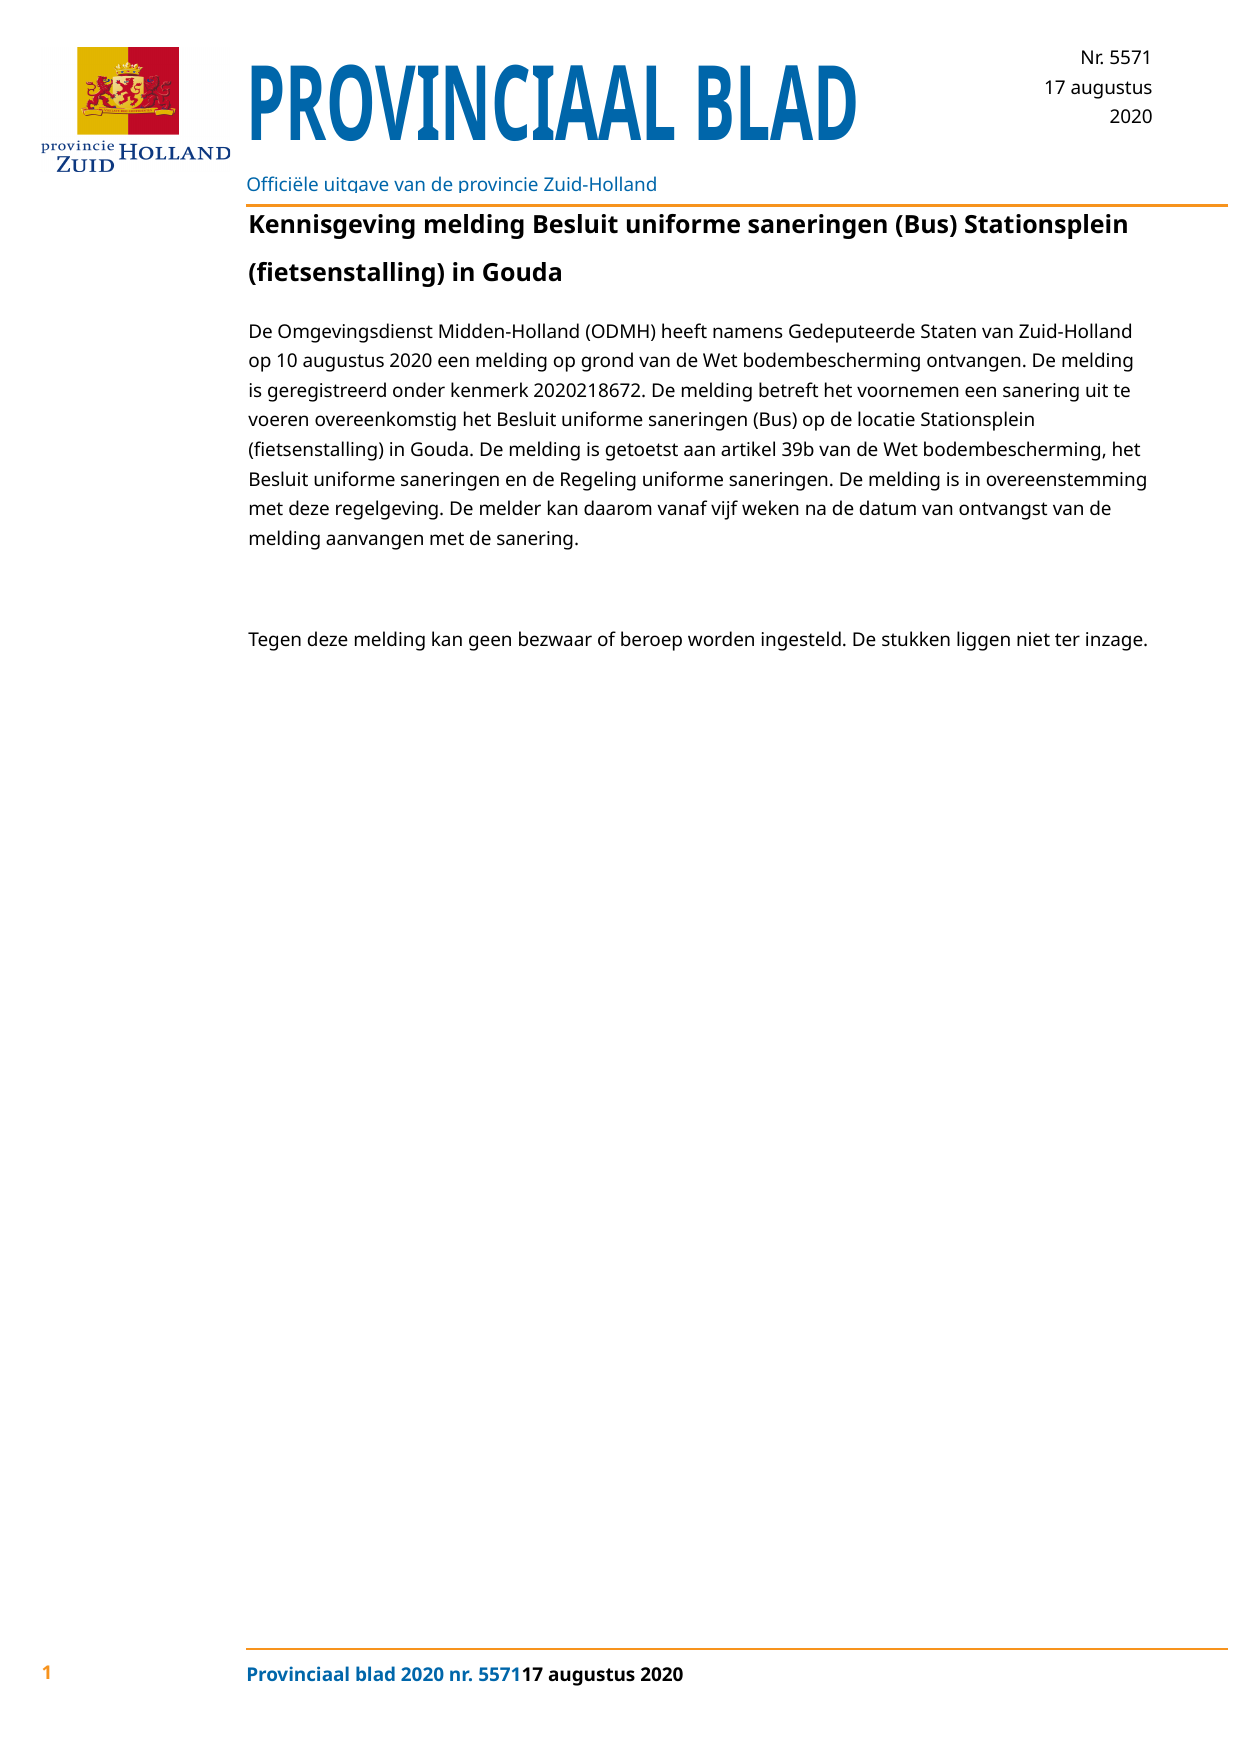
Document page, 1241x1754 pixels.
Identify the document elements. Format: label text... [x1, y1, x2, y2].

text Tegen deze melding kan geen bezwaar of beroep worden ingesteld. De stukken liggen niet ter inzage. [248, 626, 1152, 652]
picture [41, 47, 231, 172]
text Kennisgeving melding Besluit uniforme saneringen (Bus) Stationsplein (fietsenstalling) in Gouda [248, 207, 1152, 288]
text De Omgevingsdienst Midden-Holland (ODMH) heeft namens Gedeputeerde Staten van Zuid-Holland op 10 augustus 2020 een melding op grond van de Wet bodembescherming ontvangen. De melding is geregistreerd onder kenmerk 2020218672. De melding betreft het voornemen een sanering uit te voeren overeenkomstig het Besluit uniforme saneringen (Bus) op de locatie Stationsplein (fietsenstalling) in Gouda. De melding is getoetst aan artikel 39b van de Wet bodembescherming, het Besluit uniforme saneringen en de Regeling uniforme saneringen. De melding is in overeenstemming met deze regelgeving. De melder kan daarom vanaf vijf weken na de datum van ontvangst van de melding aanvangen met de sanering. [248, 318, 1152, 551]
